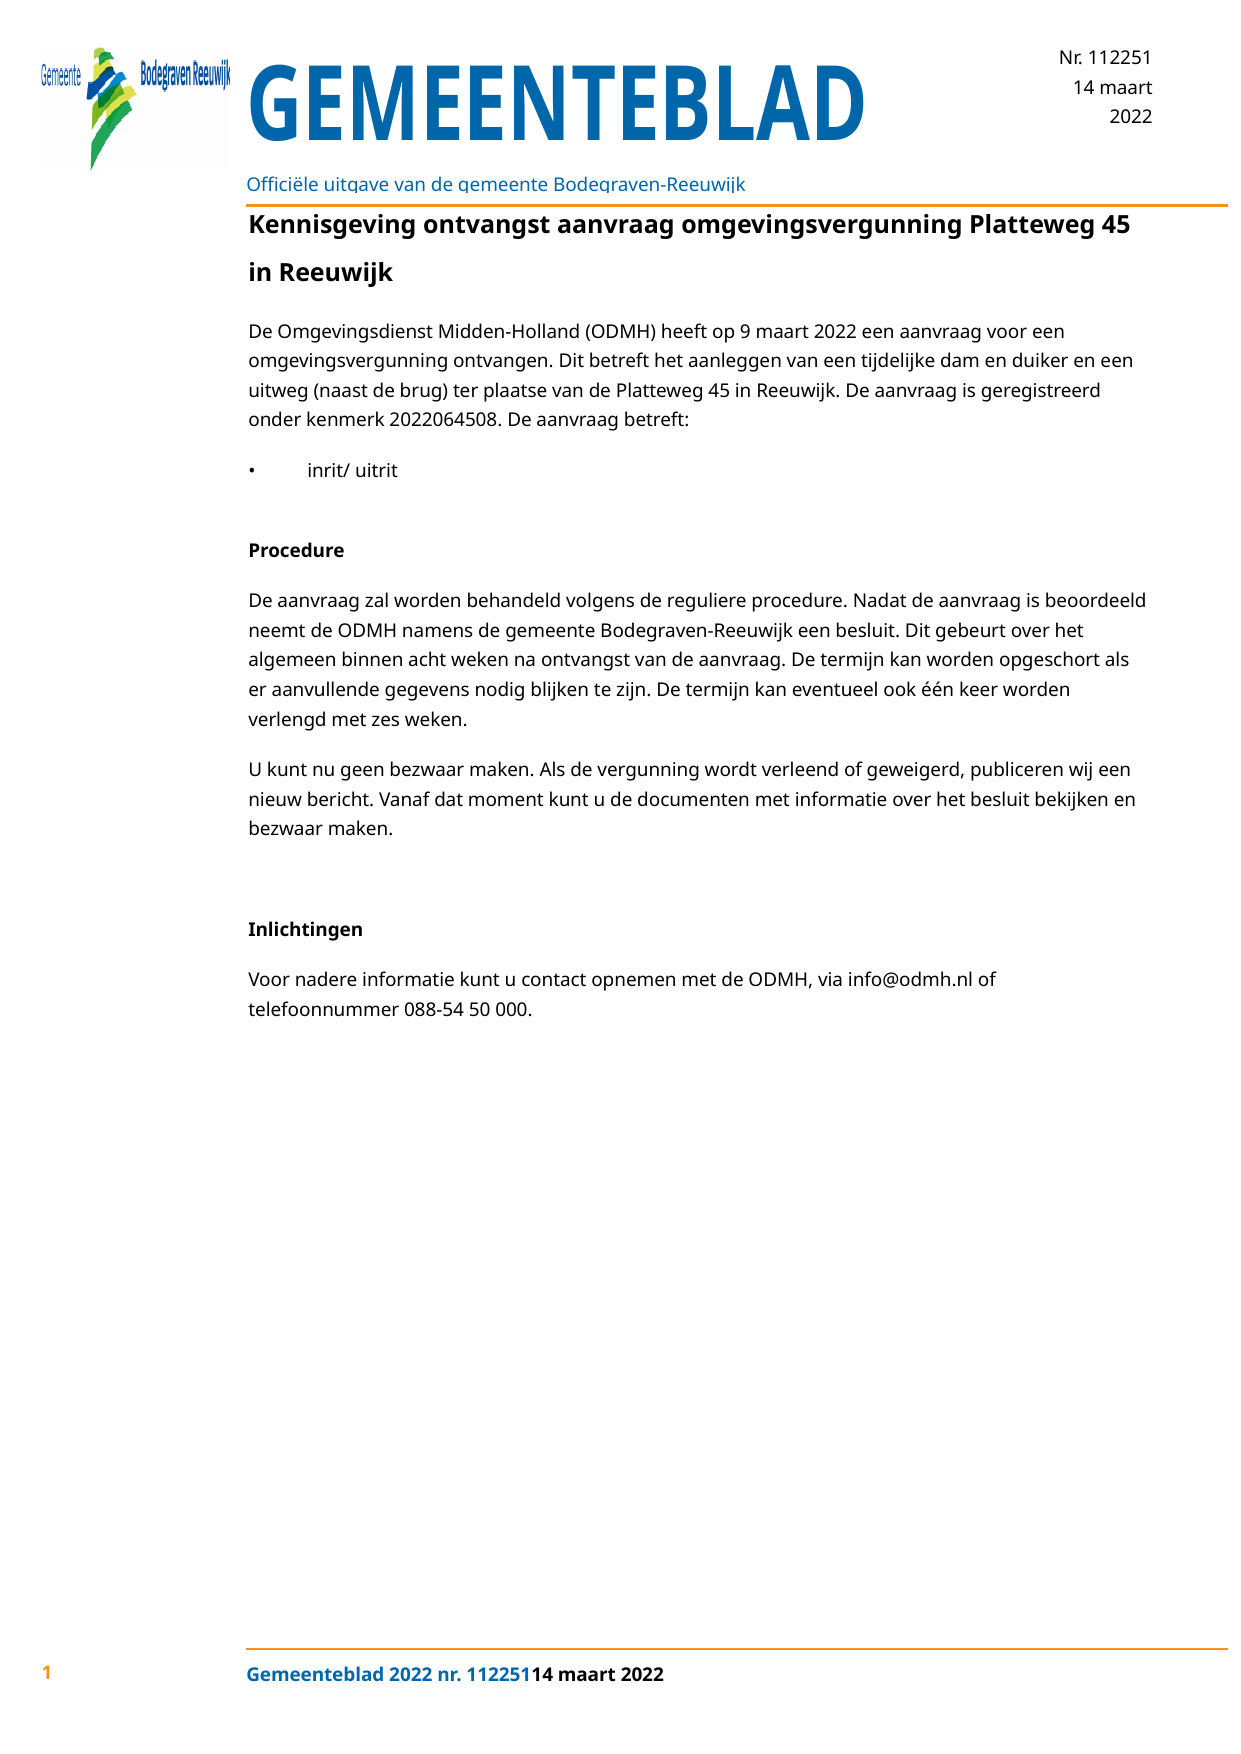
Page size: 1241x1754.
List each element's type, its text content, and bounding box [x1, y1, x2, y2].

text De aanvraag zal worden behandeld volgens de reguliere procedure. Nadat de aanvraag is beoordeeld neemt de ODMH namens de gemeente Bodegraven-Reeuwijk een besluit. Dit gebeurt over het algemeen binnen acht weken na ontvangst van de aanvraag. De termijn kan worden opgeschort als er aanvullende gegevens nodig blijken te zijn. De termijn kan eventueel ook één keer worden verlengd met zes weken. [248, 587, 1152, 732]
text Inlichtingen [248, 916, 1152, 942]
text U kunt nu geen bezwaar maken. Als de vergunning wordt verleend of geweigerd, publiceren wij een nieuw bericht. Vanaf dat moment kunt u de documenten met informatie over het besluit bekijken en bezwaar maken. [248, 756, 1152, 841]
list inrit/ uitrit [248, 457, 1152, 483]
text Procedure [248, 537, 1152, 563]
text De Omgevingsdienst Midden-Holland (ODMH) heeft op 9 maart 2022 een aanvraag voor een omgevingsvergunning ontvangen. Dit betreft het aanleggen van een tijdelijke dam en duiker en een uitweg (naast de brug) ter plaatse van de Platteweg 45 in Reeuwijk. De aanvraag is geregistreerd onder kenmerk 2022064508. De aanvraag betreft: [248, 318, 1152, 432]
text Kennisgeving ontvangst aanvraag omgevingsvergunning Platteweg 45 in Reeuwijk [248, 207, 1152, 288]
picture [41, 47, 231, 172]
text Voor nadere informatie kunt u contact opnemen met de ODMH, via info@odmh.nl of telefoonnummer 088-54 50 000. [248, 967, 1152, 1022]
